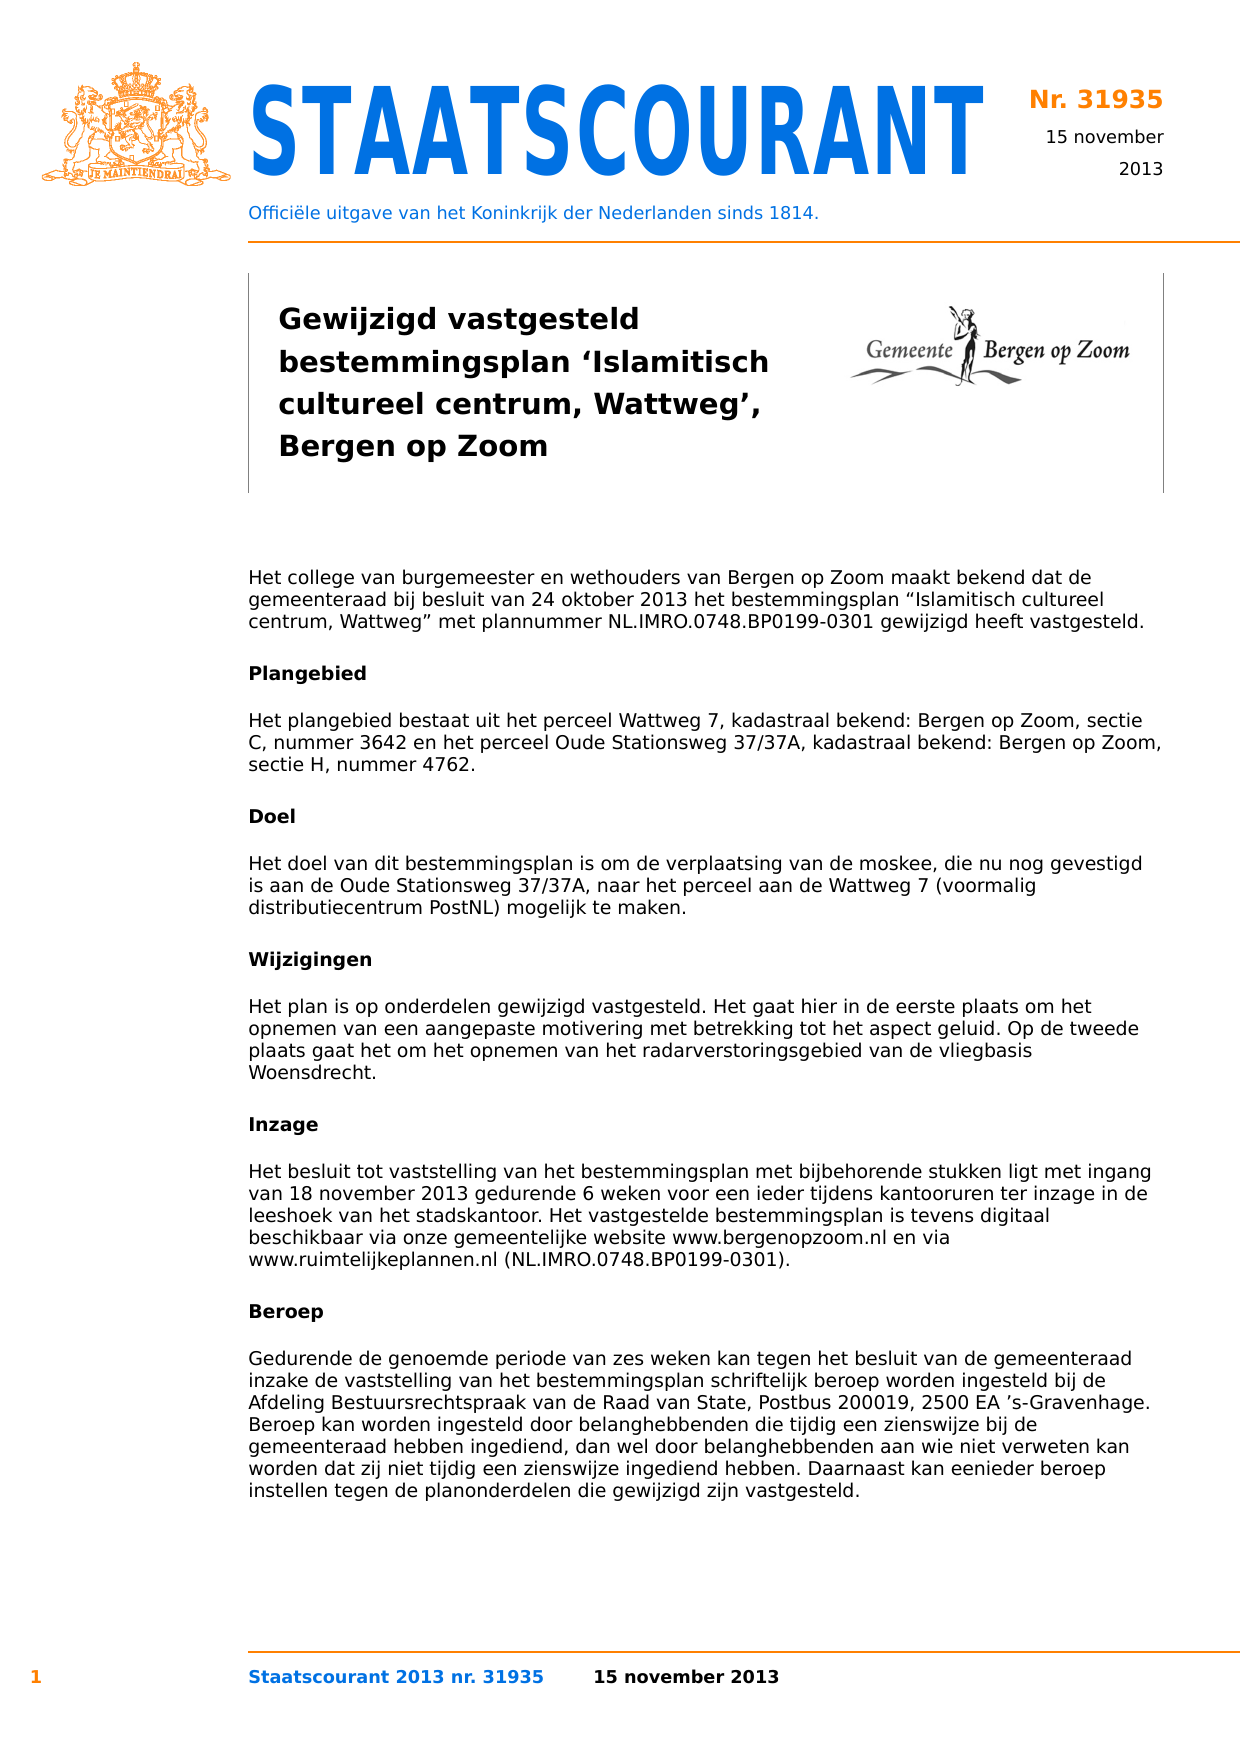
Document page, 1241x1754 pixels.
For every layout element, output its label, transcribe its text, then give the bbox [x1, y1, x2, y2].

table_cell 15 november [998, 121, 1240, 153]
table_header Nr. 31935 [998, 62, 1240, 121]
picture [844, 302, 1134, 391]
picture [41, 62, 231, 186]
text Het plan is op onderdelen gewijzigd vastgesteld. Het gaat hier in de eerste plaats om het opnemen van een aangepaste motivering met betrekking tot het aspect geluid. Op de tweede plaats gaat het om het opnemen van het radarverstoringsgebied van de vliegbasis Woensdrecht. [248, 996, 1163, 1084]
subtitle Inzage [248, 1114, 1163, 1136]
text Het besluit tot vaststelling van het bestemmingsplan met bijbehorende stukken ligt met ingang van 18 november 2013 gedurende 6 weken voor een ieder tijdens kantooruren ter inzage in de leeshoek van het stadskantoor. Het vastgestelde bestemmingsplan is tevens digitaal beschikbaar via onze gemeentelijke website www.bergenopzoom.nl en via www.ruimtelijkeplannen.nl (NL.IMRO.0748.BP0199-0301). [248, 1161, 1163, 1271]
subtitle Plangebied [248, 663, 1163, 685]
table_cell Officiële uitgave van het Koninkrijk der Nederlanden sinds 1814. [248, 203, 1240, 241]
subtitle Gewijzigd vastgesteld bestemmingsplan ‘Islamitisch cultureel centrum, Wattweg’, Bergen op Zoom [249, 273, 1163, 493]
table_header [25, 62, 248, 241]
subtitle Doel [248, 806, 1163, 828]
subtitle Wijzigingen [248, 949, 1163, 971]
table_header STAATSCOURANT [248, 62, 998, 203]
table_cell 2013 [998, 153, 1240, 203]
text Het doel van dit bestemmingsplan is om de verplaatsing van de moskee, die nu nog gevestigd is aan de Oude Stationsweg 37/37A, naar het perceel aan de Wattweg 7 (voormalig distributiecentrum PostNL) mogelijk te maken. [248, 853, 1163, 919]
text Het plangebied bestaat uit het perceel Wattweg 7, kadastraal bekend: Bergen op Zoom, sectie C, nummer 3642 en het perceel Oude Stationsweg 37/37A, kadastraal bekend: Bergen op Zoom, sectie H, nummer 4762. [248, 710, 1163, 776]
text Gedurende de genoemde periode van zes weken kan tegen het besluit van de gemeenteraad inzake de vaststelling van het bestemmingsplan schriftelijk beroep worden ingesteld bij de Afdeling Bestuursrechtspraak van de Raad van State, Postbus 200019, 2500 EA ’s-Gravenhage. Beroep kan worden ingesteld door belanghebbenden die tijdig een zienswijze bij de gemeenteraad hebben ingediend, dan wel door belanghebbenden aan wie niet verweten kan worden dat zij niet tijdig een zienswijze ingediend hebben. Daarnaast kan eenieder beroep instellen tegen de planonderdelen die gewijzigd zijn vastgesteld. [248, 1348, 1163, 1501]
text Het college van burgemeester en wethouders van Bergen op Zoom maakt bekend dat de gemeenteraad bij besluit van 24 oktober 2013 het bestemmingsplan “Islamitisch cultureel centrum, Wattweg” met plannummer NL.IMRO.0748.BP0199-0301 gewijzigd heeft vastgesteld. [248, 567, 1163, 633]
subtitle Beroep [248, 1301, 1163, 1323]
